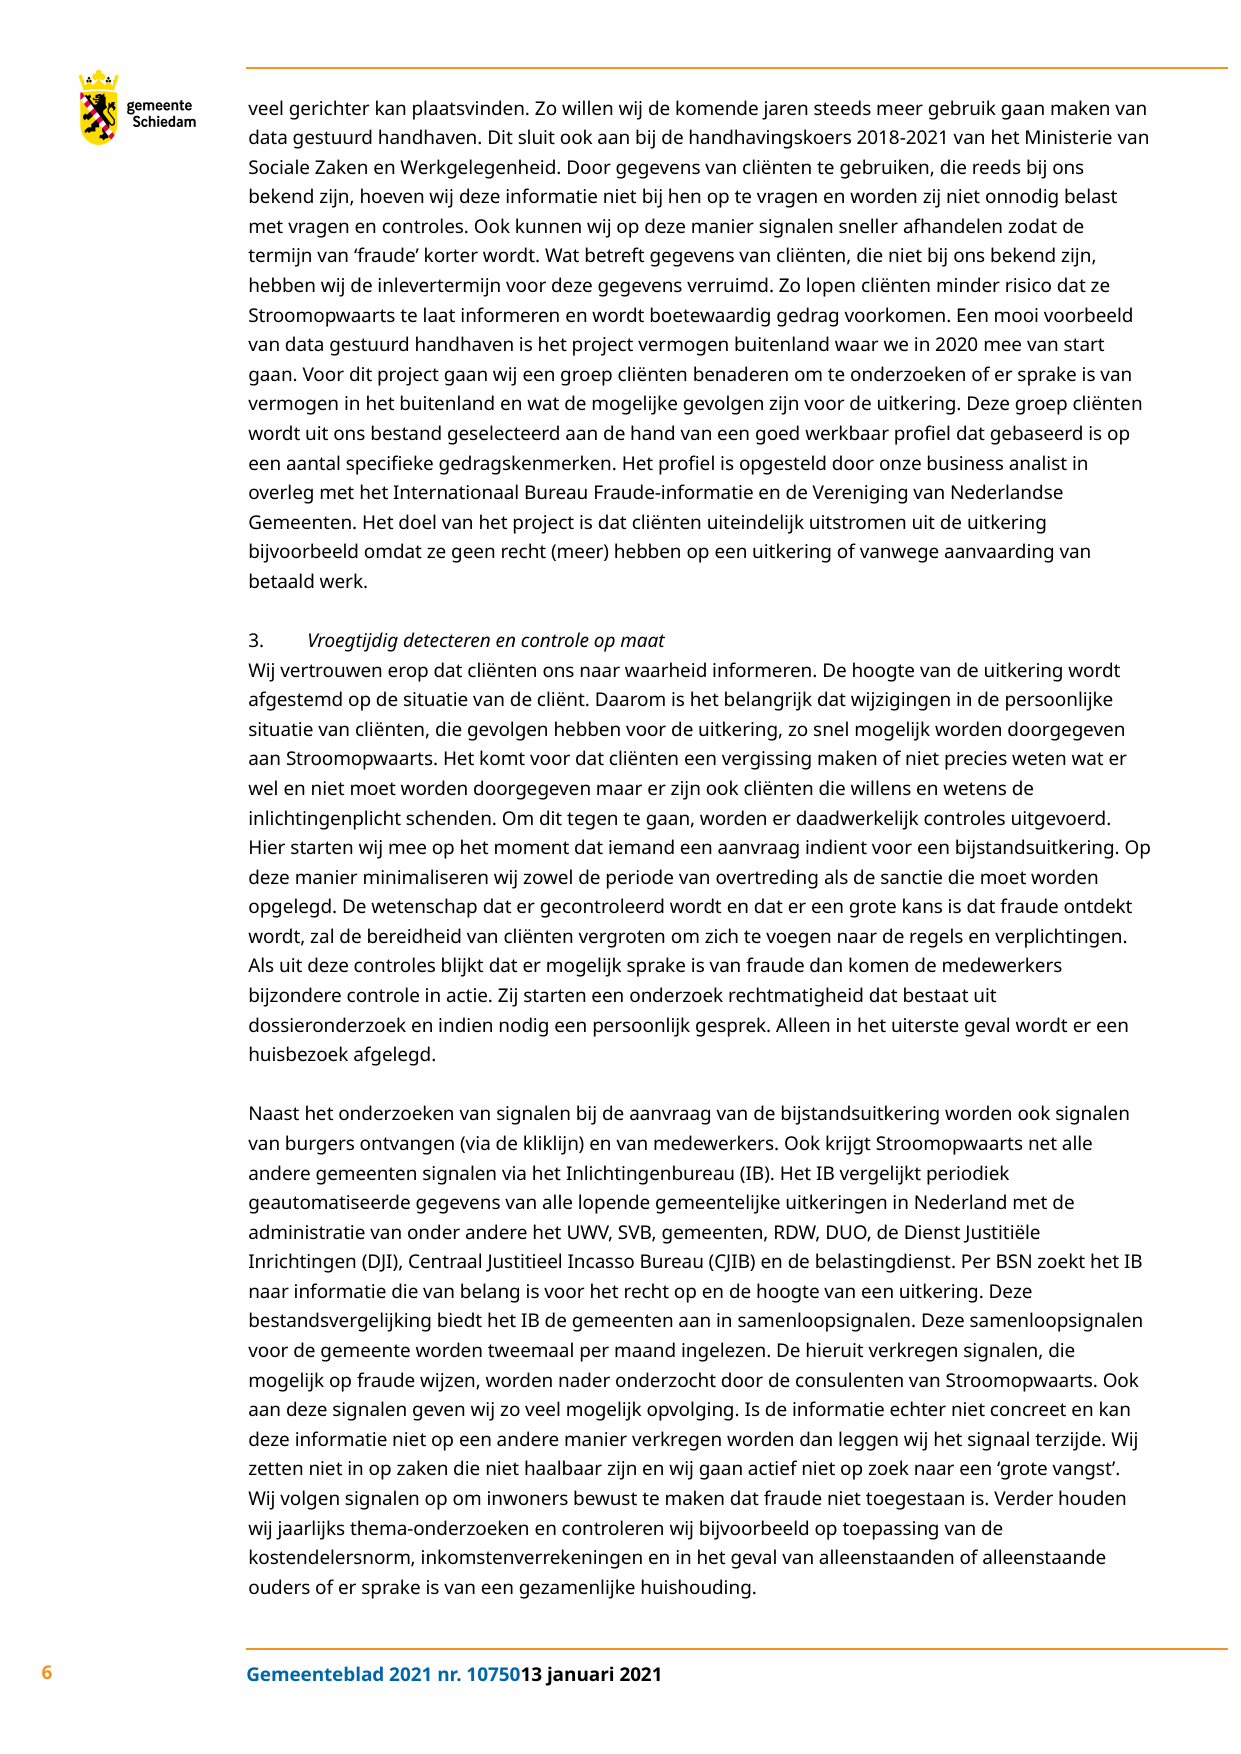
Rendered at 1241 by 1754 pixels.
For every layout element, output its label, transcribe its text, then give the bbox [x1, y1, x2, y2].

picture [41, 47, 231, 172]
text Naast het onderzoeken van signalen bij de aanvraag van de bijstandsuitkering worden ook signalen van burgers ontvangen (via de kliklijn) en van medewerkers. Ook krijgt Stroomopwaarts net alle andere gemeenten signalen via het Inlichtingenbureau (IB). Het IB vergelijkt periodiek geautomatiseerde gegevens van alle lopende gemeentelijke uitkeringen in Nederland met de administratie van onder andere het UWV, SVB, gemeenten, RDW, DUO, de Dienst Justitiële Inrichtingen (DJI), Centraal Justitieel Incasso Bureau (CJIB) en de belastingdienst. Per BSN zoekt het IB naar informatie die van belang is voor het recht op en de hoogte van een uitkering. Deze bestandsvergelijking biedt het IB de gemeenten aan in samenloopsignalen. Deze samenloopsignalen voor de gemeente worden tweemaal per maand ingelezen. De hieruit verkregen signalen, die mogelijk op fraude wijzen, worden nader onderzocht door de consulenten van Stroomopwaarts. Ook aan deze signalen geven wij zo veel mogelijk opvolging. Is de informatie echter niet concreet en kan deze informatie niet op een andere manier verkregen worden dan leggen wij het signaal terzijde. Wij zetten niet in op zaken die niet haalbaar zijn en wij gaan actief niet op zoek naar een ‘grote vangst’. Wij volgen signalen op om inwoners bewust te maken dat fraude niet toegestaan is. Verder houden wij jaarlijks thema-onderzoeken en controleren wij bijvoorbeeld op toepassing van de kostendelersnorm, inkomstenverrekeningen en in het geval van alleenstaanden of alleenstaande ouders of er sprake is van een gezamenlijke huishouding. [248, 1101, 1152, 1600]
list Vroegtijdig detecteren en controle op maat [248, 627, 1152, 653]
text veel gerichter kan plaatsvinden. Zo willen wij de komende jaren steeds meer gebruik gaan maken van data gestuurd handhaven. Dit sluit ook aan bij de handhavingskoers 2018-2021 van het Ministerie van Sociale Zaken en Werkgelegenheid. Door gegevens van cliënten te gebruiken, die reeds bij ons bekend zijn, hoeven wij deze informatie niet bij hen op te vragen en worden zij niet onnodig belast met vragen en controles. Ook kunnen wij op deze manier signalen sneller afhandelen zodat de termijn van ‘fraude’ korter wordt. Wat betreft gegevens van cliënten, die niet bij ons bekend zijn, hebben wij de inlevertermijn voor deze gegevens verruimd. Zo lopen cliënten minder risico dat ze Stroomopwaarts te laat informeren en wordt boetewaardig gedrag voorkomen. Een mooi voorbeeld van data gestuurd handhaven is het project vermogen buitenland waar we in 2020 mee van start gaan. Voor dit project gaan wij een groep cliënten benaderen om te onderzoeken of er sprake is van vermogen in het buitenland en wat de mogelijke gevolgen zijn voor de uitkering. Deze groep cliënten wordt uit ons bestand geselecteerd aan de hand van een goed werkbaar profiel dat gebaseerd is op een aantal specifieke gedragskenmerken. Het profiel is opgesteld door onze business analist in overleg met het Internationaal Bureau Fraude-informatie en de Vereniging van Nederlandse Gemeenten. Het doel van het project is dat cliënten uiteindelijk uitstromen uit de uitkering bijvoorbeeld omdat ze geen recht (meer) hebben op een uitkering of vanwege aanvaarding van betaald werk. [248, 95, 1152, 594]
text Wij vertrouwen erop dat cliënten ons naar waarheid informeren. De hoogte van de uitkering wordt afgestemd op de situatie van de cliënt. Daarom is het belangrijk dat wijzigingen in de persoonlijke situatie van cliënten, die gevolgen hebben voor de uitkering, zo snel mogelijk worden doorgegeven aan Stroomopwaarts. Het komt voor dat cliënten een vergissing maken of niet precies weten wat er wel en niet moet worden doorgegeven maar er zijn ook cliënten die willens en wetens de inlichtingenplicht schenden. Om dit tegen te gaan, worden er daadwerkelijk controles uitgevoerd. Hier starten wij mee op het moment dat iemand een aanvraag indient voor een bijstandsuitkering. Op deze manier minimaliseren wij zowel de periode van overtreding als de sanctie die moet worden opgelegd. De wetenschap dat er gecontroleerd wordt en dat er een grote kans is dat fraude ontdekt wordt, zal de bereidheid van cliënten vergroten om zich te voegen naar de regels en verplichtingen. Als uit deze controles blijkt dat er mogelijk sprake is van fraude dan komen de medewerkers bijzondere controle in actie. Zij starten een onderzoek rechtmatigheid dat bestaat uit dossieronderzoek en indien nodig een persoonlijk gesprek. Alleen in het uiterste geval wordt er een huisbezoek afgelegd. [248, 657, 1152, 1067]
